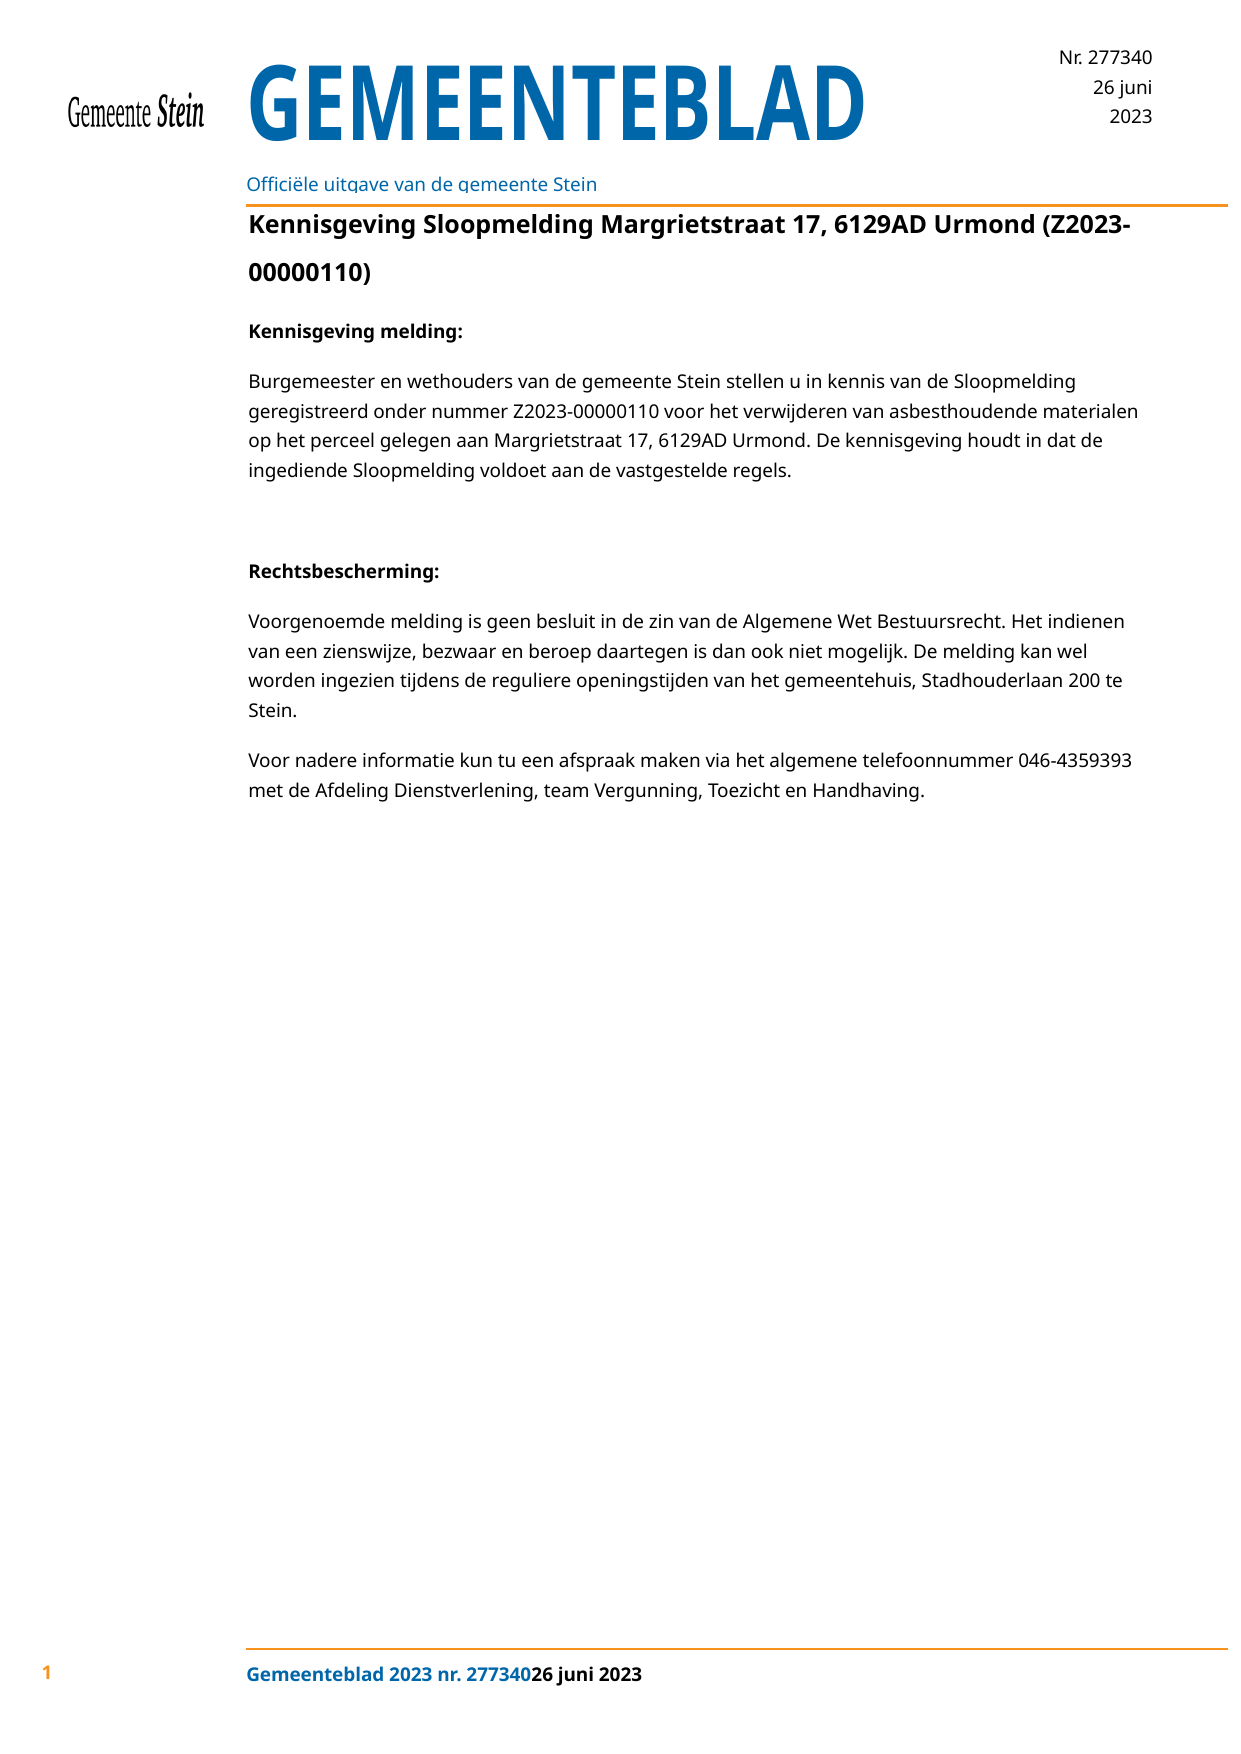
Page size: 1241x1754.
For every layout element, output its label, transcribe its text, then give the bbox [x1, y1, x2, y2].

text Voor nadere informatie kun tu een afspraak maken via het algemene telefoonnummer 046-4359393 met de Afdeling Dienstverlening, team Vergunning, Toezicht en Handhaving. [248, 747, 1152, 803]
text Rechtsbescherming: [248, 558, 1152, 584]
text Voorgenoemde melding is geen besluit in de zin van de Algemene Wet Bestuursrecht. Het indienen van een zienswijze, bezwaar en beroep daartegen is dan ook niet mogelijk. De melding kan wel worden ingezien tijdens de reguliere openingstijden van het gemeentehuis, Stadhouderlaan 200 te Stein. [248, 608, 1152, 723]
picture [41, 47, 231, 172]
text Burgemeester en wethouders van de gemeente Stein stellen u in kennis van de Sloopmelding geregistreerd onder nummer Z2023-00000110 voor het verwijderen van asbesthoudende materialen op het perceel gelegen aan Margrietstraat 17, 6129AD Urmond. De kennisgeving houdt in dat de ingediende Sloopmelding voldoet aan de vastgestelde regels. [248, 368, 1152, 483]
text Kennisgeving Sloopmelding Margrietstraat 17, 6129AD Urmond (Z2023-00000110) [248, 207, 1152, 288]
text Kennisgeving melding: [248, 318, 1152, 344]
